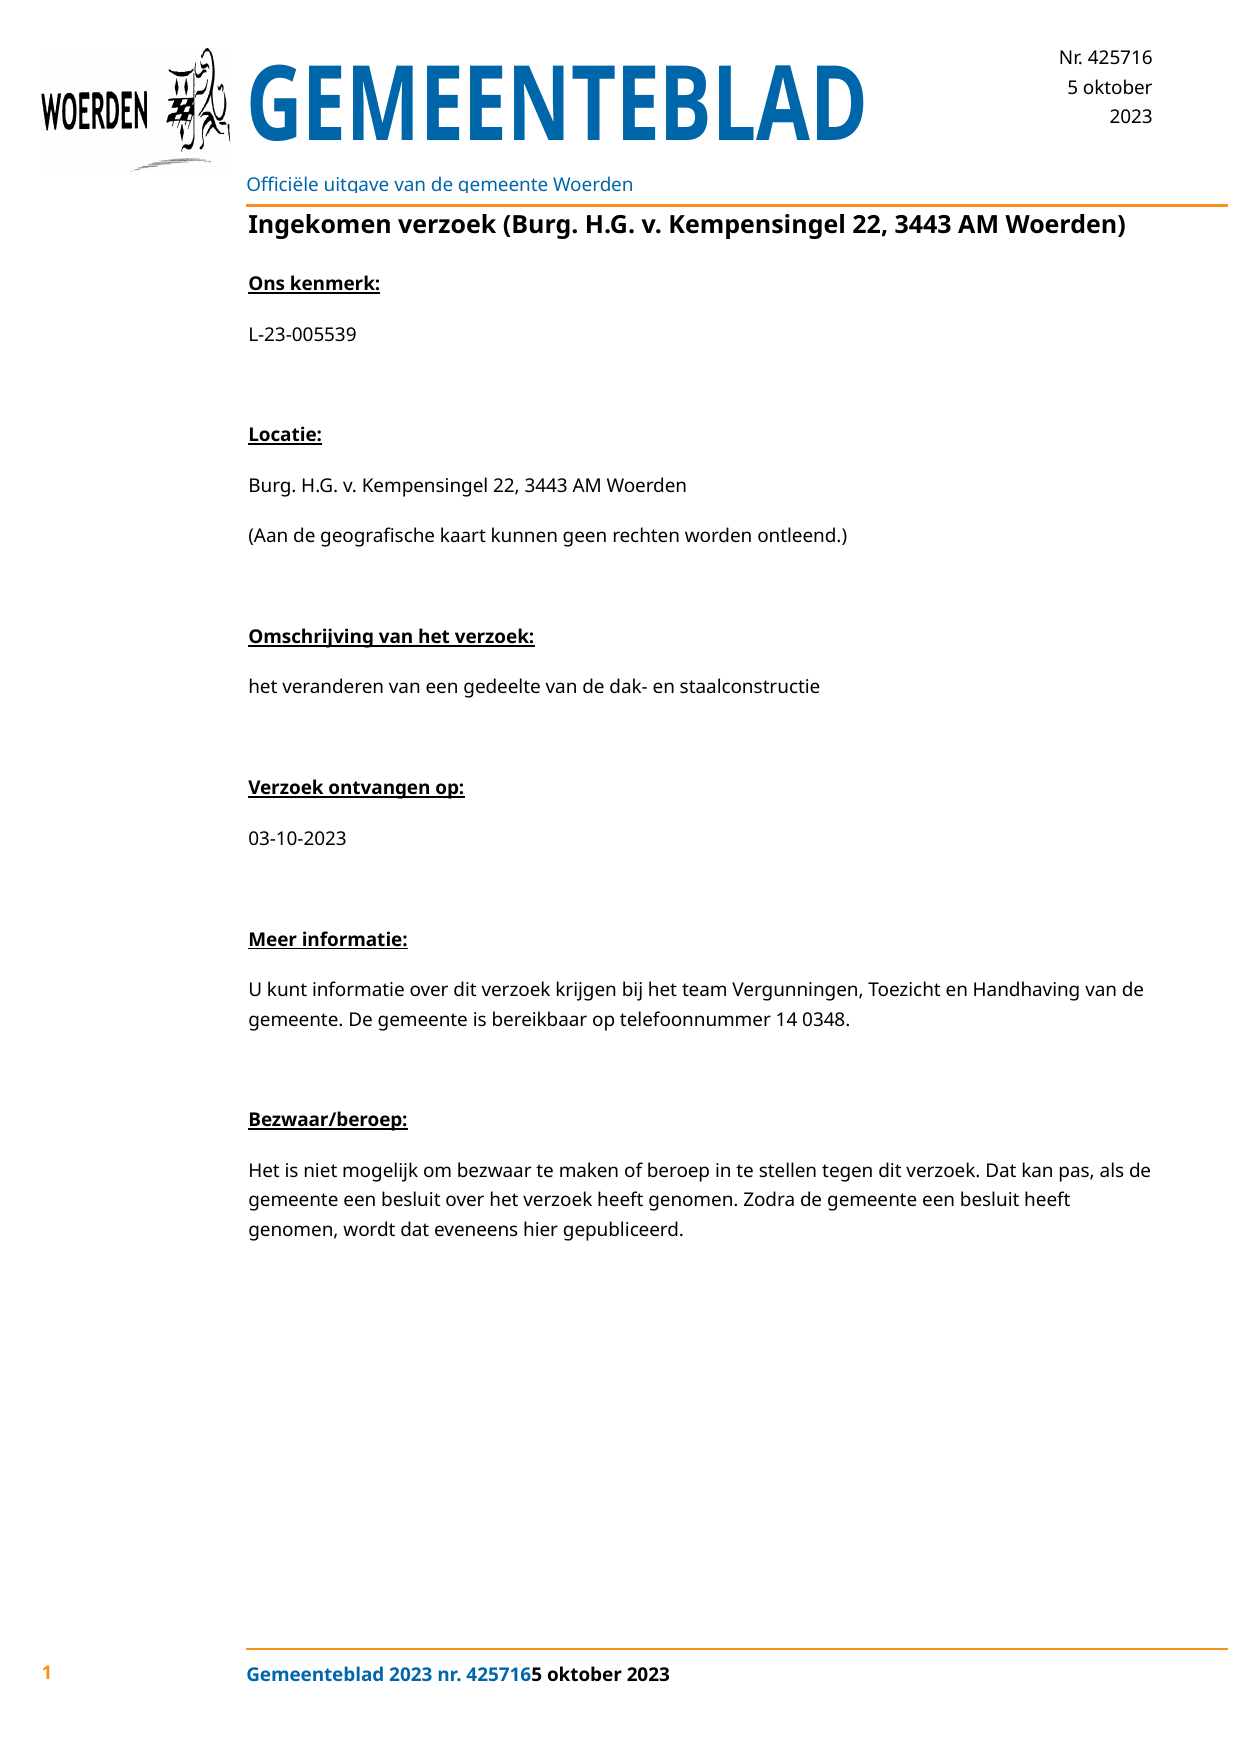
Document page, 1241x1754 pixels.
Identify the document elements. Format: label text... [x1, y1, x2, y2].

text Verzoek ontvangen op: [248, 774, 1152, 800]
text Burg. H.G. v. Kempensingel 22, 3443 AM Woerden [248, 472, 1152, 498]
picture [41, 47, 231, 172]
text (Aan de geografische kaart kunnen geen rechten worden ontleend.) [248, 522, 1152, 548]
text Omschrijving van het verzoek: [248, 623, 1152, 649]
text U kunt informatie over dit verzoek krijgen bij het team Vergunningen, Toezicht en Handhaving van de gemeente. De gemeente is bereikbaar op telefoonnummer 14 0348. [248, 976, 1152, 1031]
text Ingekomen verzoek (Burg. H.G. v. Kempensingel 22, 3443 AM Woerden) [248, 207, 1152, 241]
text Bezwaar/beroep: [248, 1107, 1152, 1132]
text L-23-005539 [248, 321, 1152, 346]
text 03-10-2023 [248, 825, 1152, 851]
text Meer informatie: [248, 926, 1152, 951]
text Het is niet mogelijk om bezwaar te maken of beroep in te stellen tegen dit verzoek. Dat kan pas, als de gemeente een besluit over het verzoek heeft genomen. Zodra de gemeente een besluit heeft genomen, wordt dat eveneens hier gepubliceerd. [248, 1157, 1152, 1242]
text Locatie: [248, 422, 1152, 447]
text het veranderen van een gedeelte van de dak- en staalconstructie [248, 674, 1152, 699]
text Ons kenmerk: [248, 270, 1152, 296]
